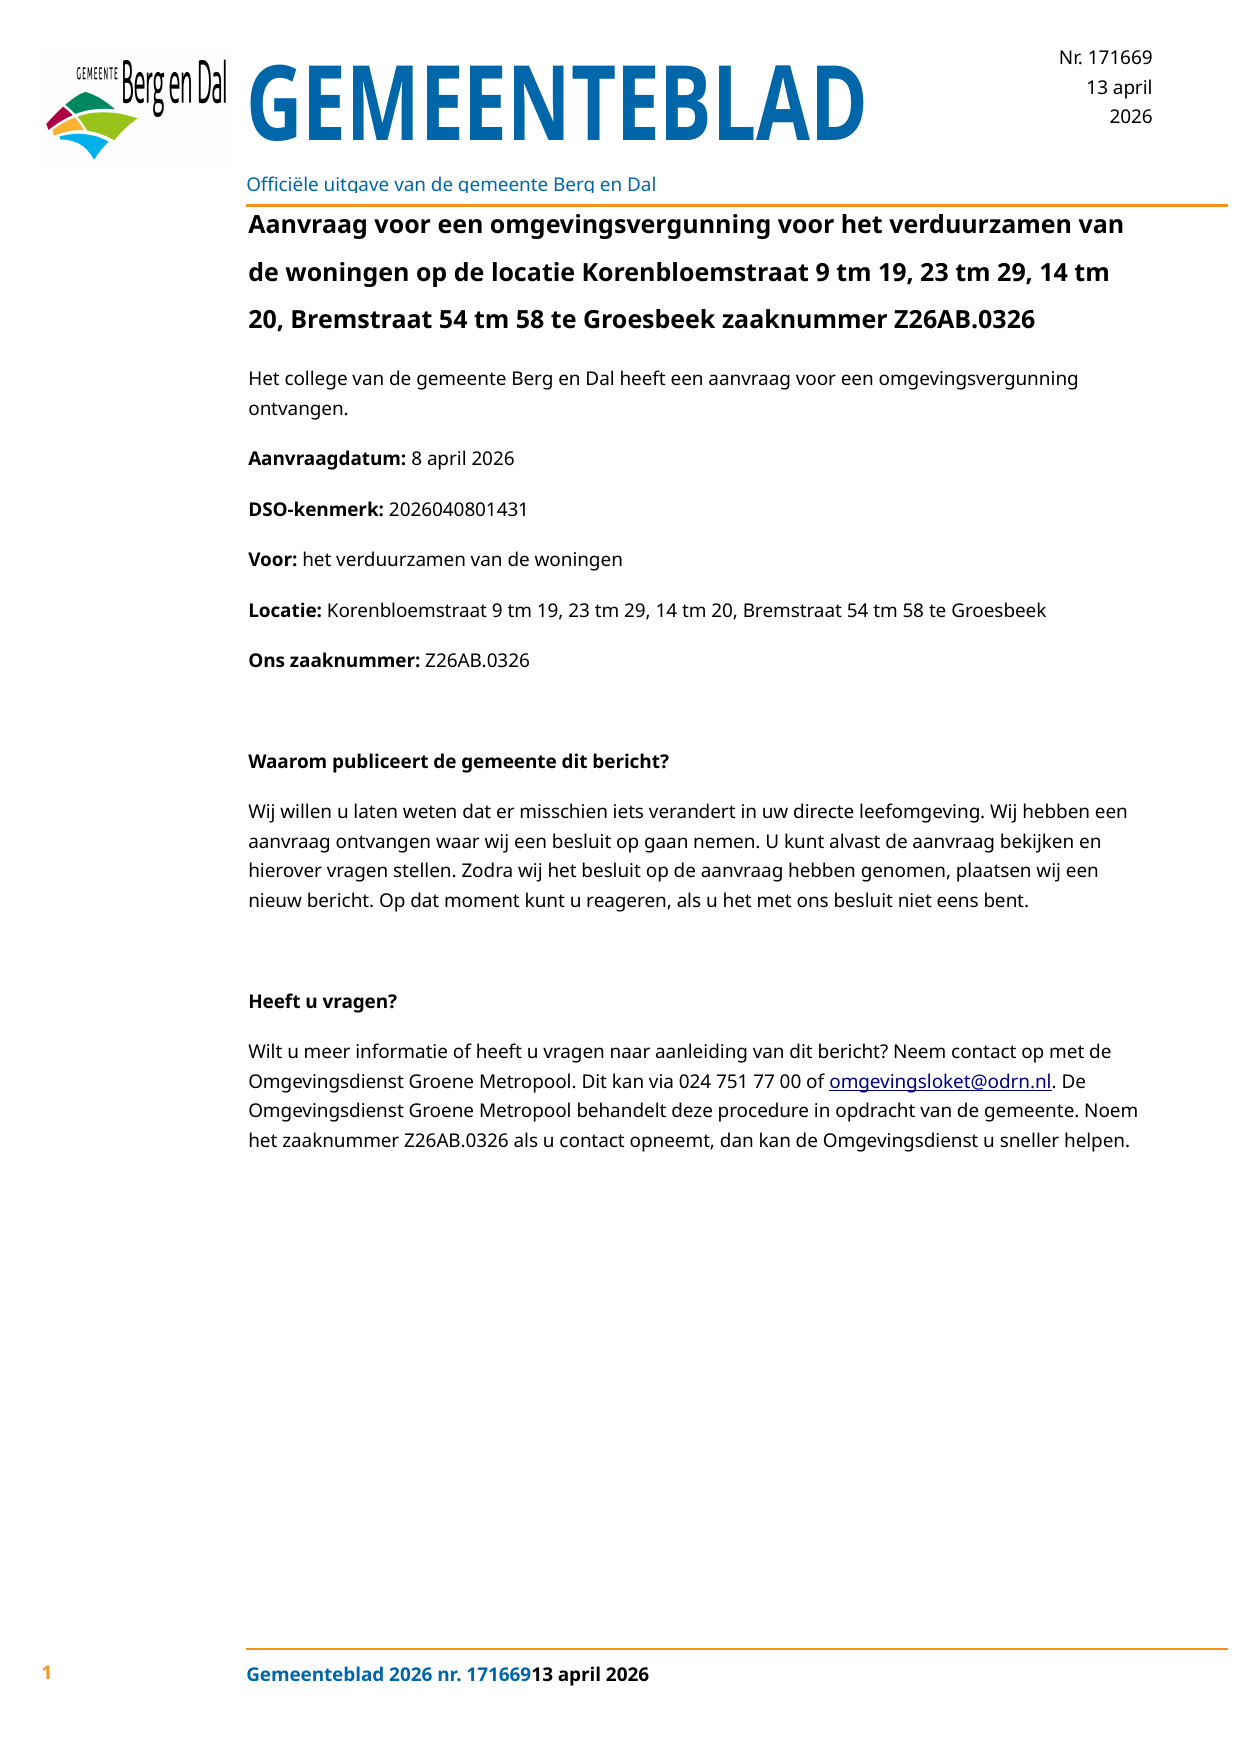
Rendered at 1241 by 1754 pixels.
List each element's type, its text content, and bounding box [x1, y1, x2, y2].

picture [41, 47, 231, 172]
text Wij willen u laten weten dat er misschien iets verandert in uw directe leefomgeving. Wij hebben een aanvraag ontvangen waar wij een besluit op gaan nemen. U kunt alvast de aanvraag bekijken en hierover vragen stellen. Zodra wij het besluit op de aanvraag hebben genomen, plaatsen wij een nieuw bericht. Op dat moment kunt u reageren, als u het met ons besluit niet eens bent. [248, 798, 1152, 913]
text Het college van de gemeente Berg en Dal heeft een aanvraag voor een omgevingsvergunning ontvangen. [248, 366, 1152, 421]
text Voor: het verduurzamen van de woningen [248, 546, 1152, 572]
text Heeft u vragen? [248, 988, 1152, 1014]
text Wilt u meer informatie of heeft u vragen naar aanleiding van dit bericht? Neem contact op met de Omgevingsdienst Groene Metropool. Dit kan via 024 751 77 00 of omgevingsloket@odrn.nl. De Omgevingsdienst Groene Metropool behandelt deze procedure in opdracht van de gemeente. Noem het zaaknummer Z26AB.0326 als u contact opneemt, dan kan de Omgevingsdienst u sneller helpen. [248, 1038, 1152, 1153]
text DSO-kenmerk: 2026040801431 [248, 496, 1152, 522]
text Locatie: Korenbloemstraat 9 tm 19, 23 tm 29, 14 tm 20, Bremstraat 54 tm 58 te Groesbeek [248, 597, 1152, 622]
text Aanvraag voor een omgevingsvergunning voor het verduurzamen van de woningen op de locatie Korenbloemstraat 9 tm 19, 23 tm 29, 14 tm 20, Bremstraat 54 tm 58 te Groesbeek zaaknummer Z26AB.0326 [248, 207, 1152, 336]
text Aanvraagdatum: 8 april 2026 [248, 446, 1152, 471]
text Ons zaaknummer: Z26AB.0326 [248, 647, 1152, 673]
text Waarom publiceert de gemeente dit bericht? [248, 748, 1152, 774]
